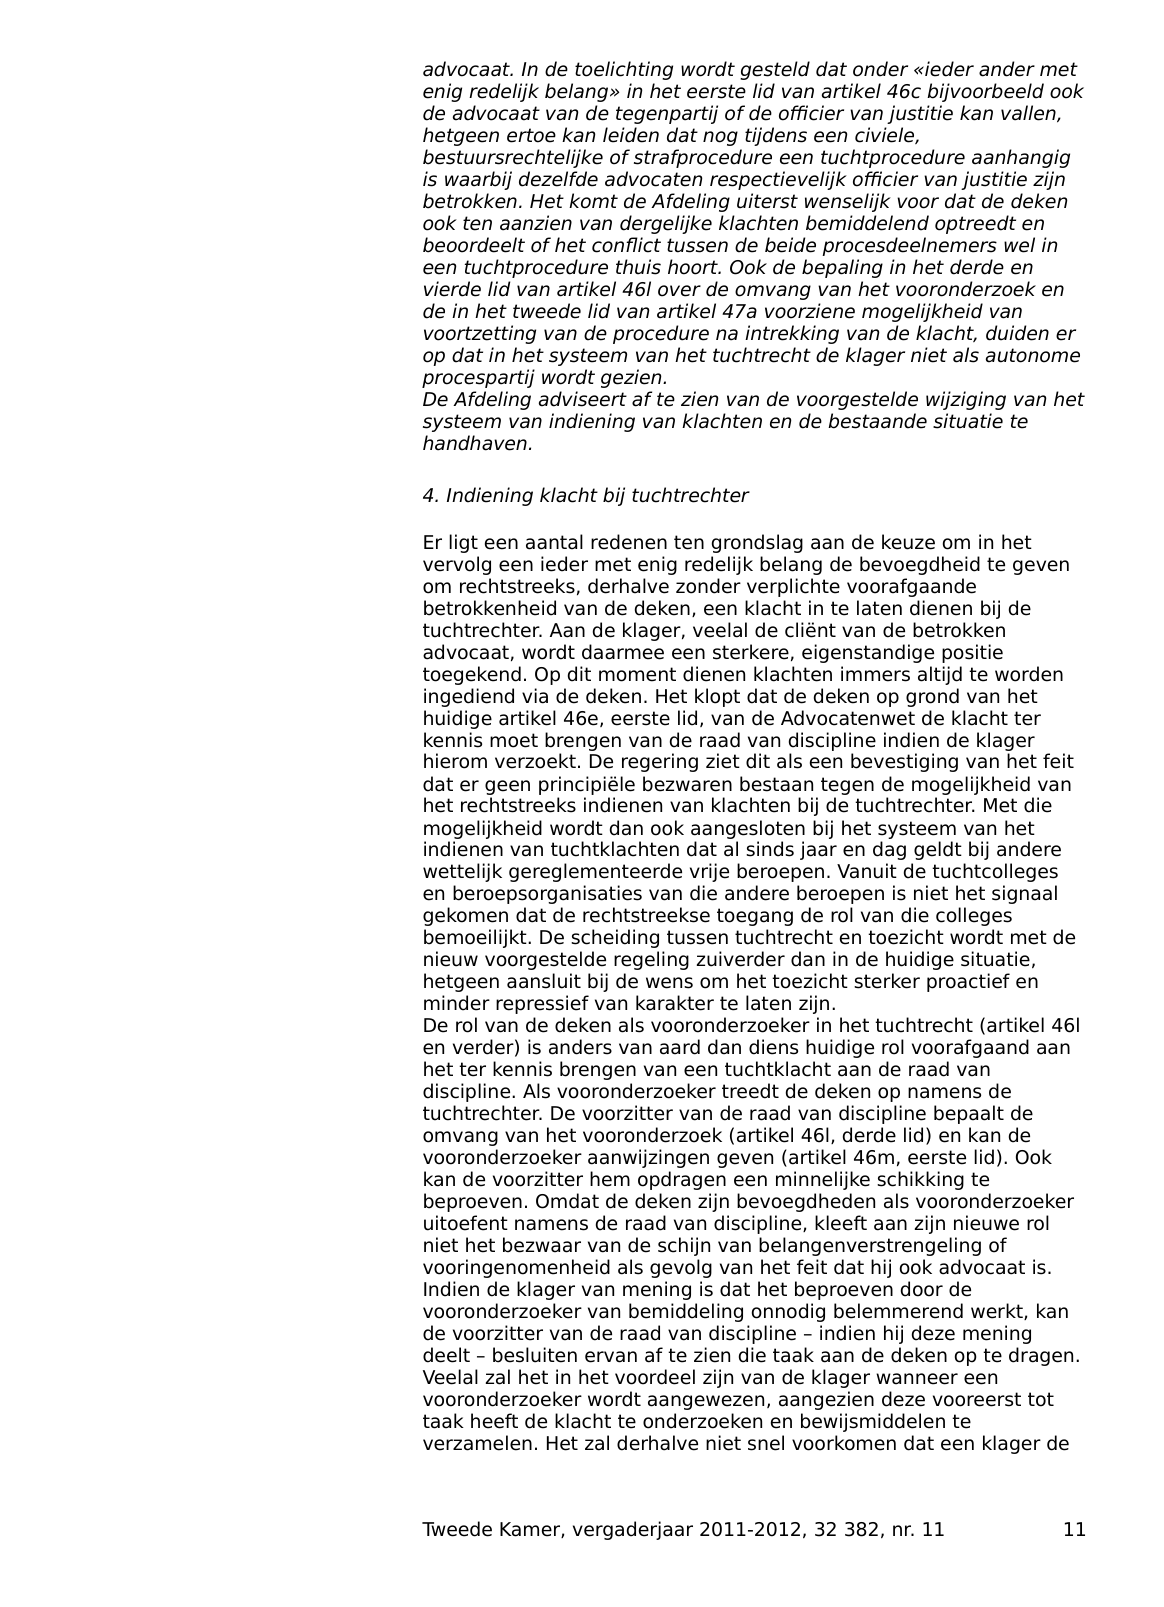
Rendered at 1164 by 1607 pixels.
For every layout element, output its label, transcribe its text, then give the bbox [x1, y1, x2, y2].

text De Afdeling adviseert af te zien van de voorgestelde wijziging van het systeem van indiening van klachten en de bestaande situatie te handhaven. [422, 389, 1087, 455]
subtitle 4. Indiening klacht bij tuchtrechter [422, 485, 1087, 507]
text De rol van de deken als vooronderzoeker in het tuchtrecht (artikel 46l en verder) is anders van aard dan diens huidige rol voorafgaand aan het ter kennis brengen van een tuchtklacht aan de raad van discipline. Als vooronderzoeker treedt de deken op namens de tuchtrechter. De voorzitter van de raad van discipline bepaalt de omvang van het vooronderzoek (artikel 46l, derde lid) en kan de vooronderzoeker aanwijzingen geven (artikel 46m, eerste lid). Ook kan de voorzitter hem opdragen een minnelijke schikking te beproeven. Omdat de deken zijn bevoegdheden als vooronderzoeker uitoefent namens de raad van discipline, kleeft aan zijn nieuwe rol niet het bezwaar van de schijn van belangenverstrengeling of vooringenomenheid als gevolg van het feit dat hij ook advocaat is. Indien de klager van mening is dat het beproeven door de vooronderzoeker van bemiddeling onnodig belemmerend werkt, kan de voorzitter van de raad van discipline – indien hij deze mening deelt – besluiten ervan af te zien die taak aan de deken op te dragen. Veelal zal het in het voordeel zijn van de klager wanneer een vooronderzoeker wordt aangewezen, aangezien deze vooreerst tot taak heeft de klacht te onderzoeken en bewijsmiddelen te verzamelen. Het zal derhalve niet snel voorkomen dat een klager de [422, 1015, 1087, 1455]
text advocaat. In de toelichting wordt gesteld dat onder «ieder ander met enig redelijk belang» in het eerste lid van artikel 46c bijvoorbeeld ook de advocaat van de tegenpartij of de officier van justitie kan vallen, hetgeen ertoe kan leiden dat nog tijdens een civiele, bestuursrechtelijke of strafprocedure een tuchtprocedure aanhangig is waarbij dezelfde advocaten respectievelijk officier van justitie zijn betrokken. Het komt de Afdeling uiterst wenselijk voor dat de deken ook ten aanzien van dergelijke klachten bemiddelend optreedt en beoordeelt of het conflict tussen de beide procesdeelnemers wel in een tuchtprocedure thuis hoort. Ook de bepaling in het derde en vierde lid van artikel 46l over de omvang van het vooronderzoek en de in het tweede lid van artikel 47a voorziene mogelijkheid van voortzetting van de procedure na intrekking van de klacht, duiden er op dat in het systeem van het tuchtrecht de klager niet als autonome procespartij wordt gezien. [422, 59, 1087, 389]
text Er ligt een aantal redenen ten grondslag aan de keuze om in het vervolg een ieder met enig redelijk belang de bevoegdheid te geven om rechtstreeks, derhalve zonder verplichte voorafgaande betrokkenheid van de deken, een klacht in te laten dienen bij de tuchtrechter. Aan de klager, veelal de cliënt van de betrokken advocaat, wordt daarmee een sterkere, eigenstandige positie toegekend. Op dit moment dienen klachten immers altijd te worden ingediend via de deken. Het klopt dat de deken op grond van het huidige artikel 46e, eerste lid, van de Advocatenwet de klacht ter kennis moet brengen van de raad van discipline indien de klager hierom verzoekt. De regering ziet dit als een bevestiging van het feit dat er geen principiële bezwaren bestaan tegen de mogelijkheid van het rechtstreeks indienen van klachten bij de tuchtrechter. Met die mogelijkheid wordt dan ook aangesloten bij het systeem van het indienen van tuchtklachten dat al sinds jaar en dag geldt bij andere wettelijk gereglementeerde vrije beroepen. Vanuit de tuchtcolleges en beroepsorganisaties van die andere beroepen is niet het signaal gekomen dat de rechtstreekse toegang de rol van die colleges bemoeilijkt. De scheiding tussen tuchtrecht en toezicht wordt met de nieuw voorgestelde regeling zuiverder dan in de huidige situatie, hetgeen aansluit bij de wens om het toezicht sterker proactief en minder repressief van karakter te laten zijn. [422, 532, 1087, 1015]
